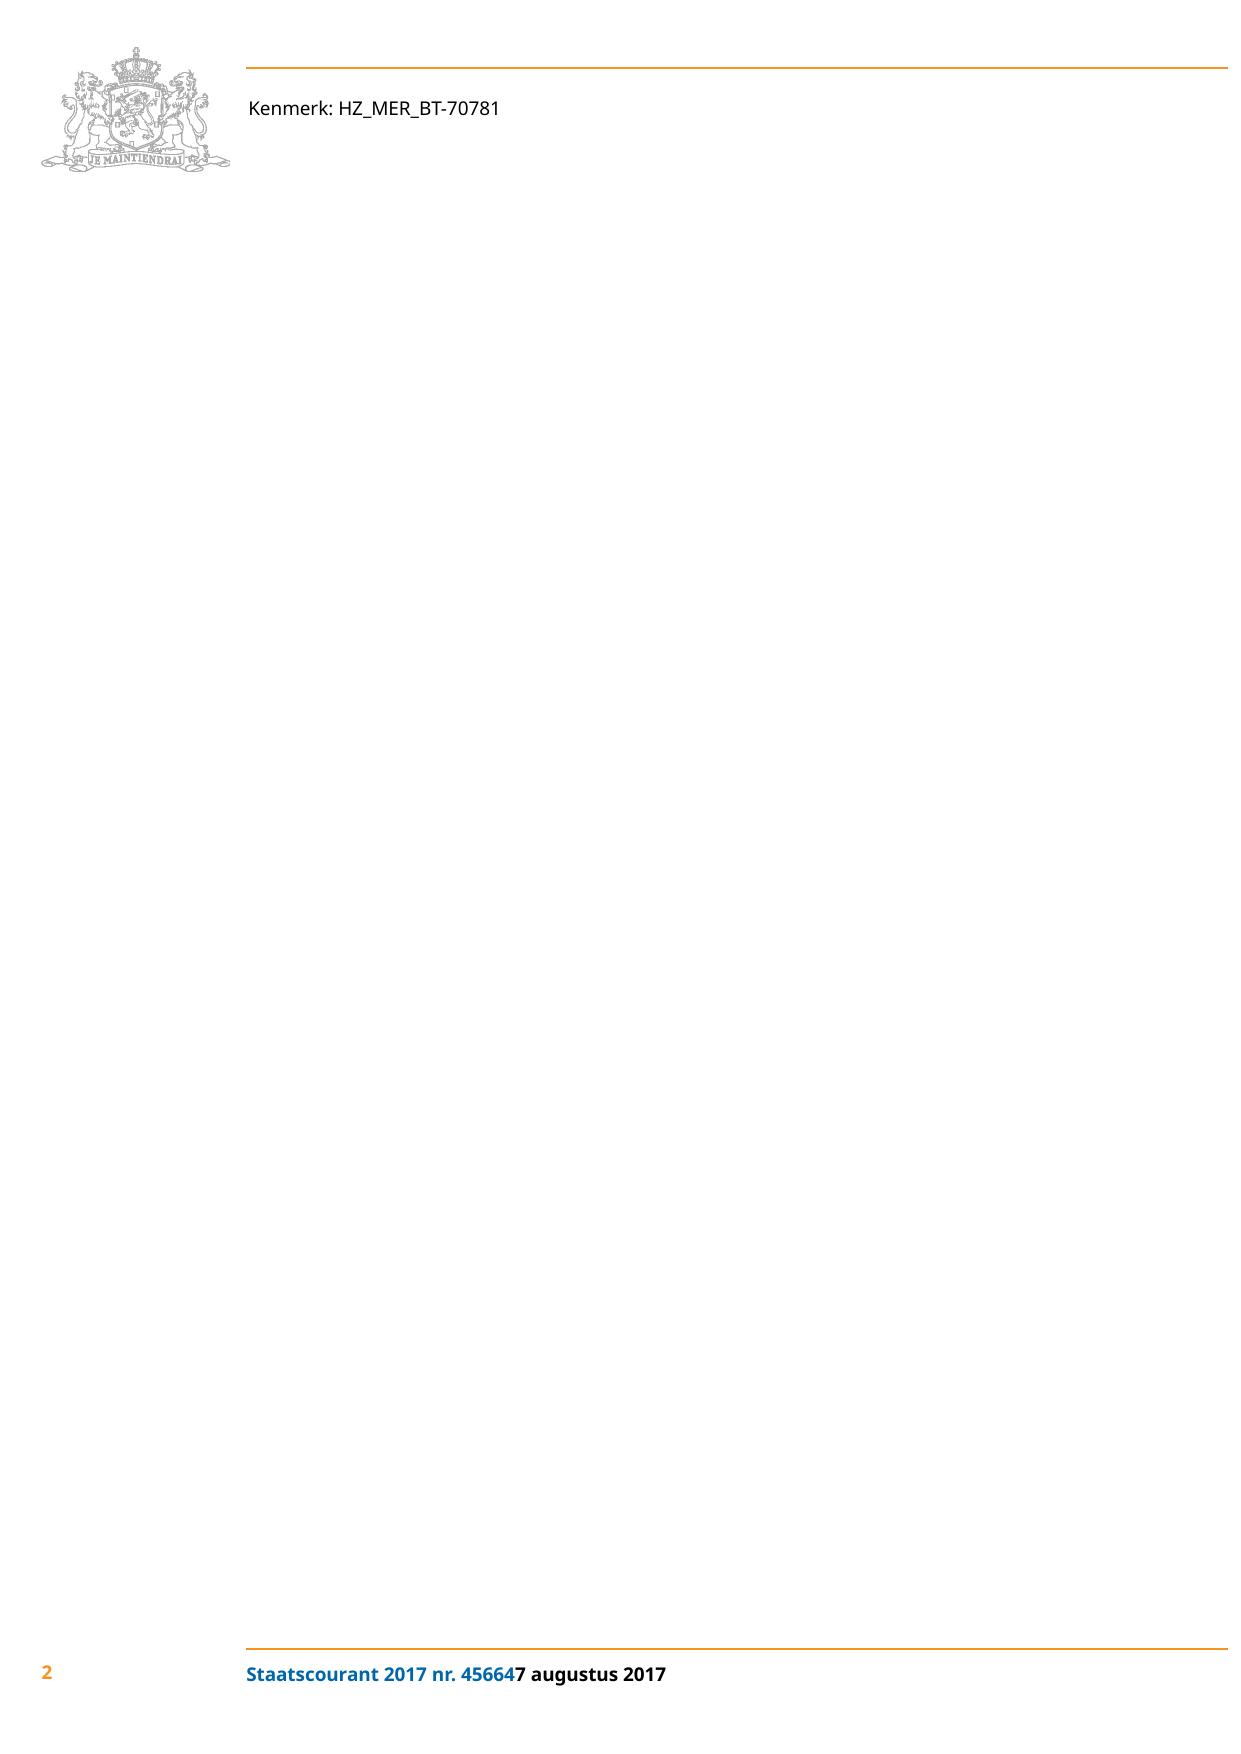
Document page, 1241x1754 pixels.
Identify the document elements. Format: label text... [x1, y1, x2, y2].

picture [41, 47, 231, 172]
text Kenmerk: HZ_MER_BT-70781 [248, 95, 1152, 121]
